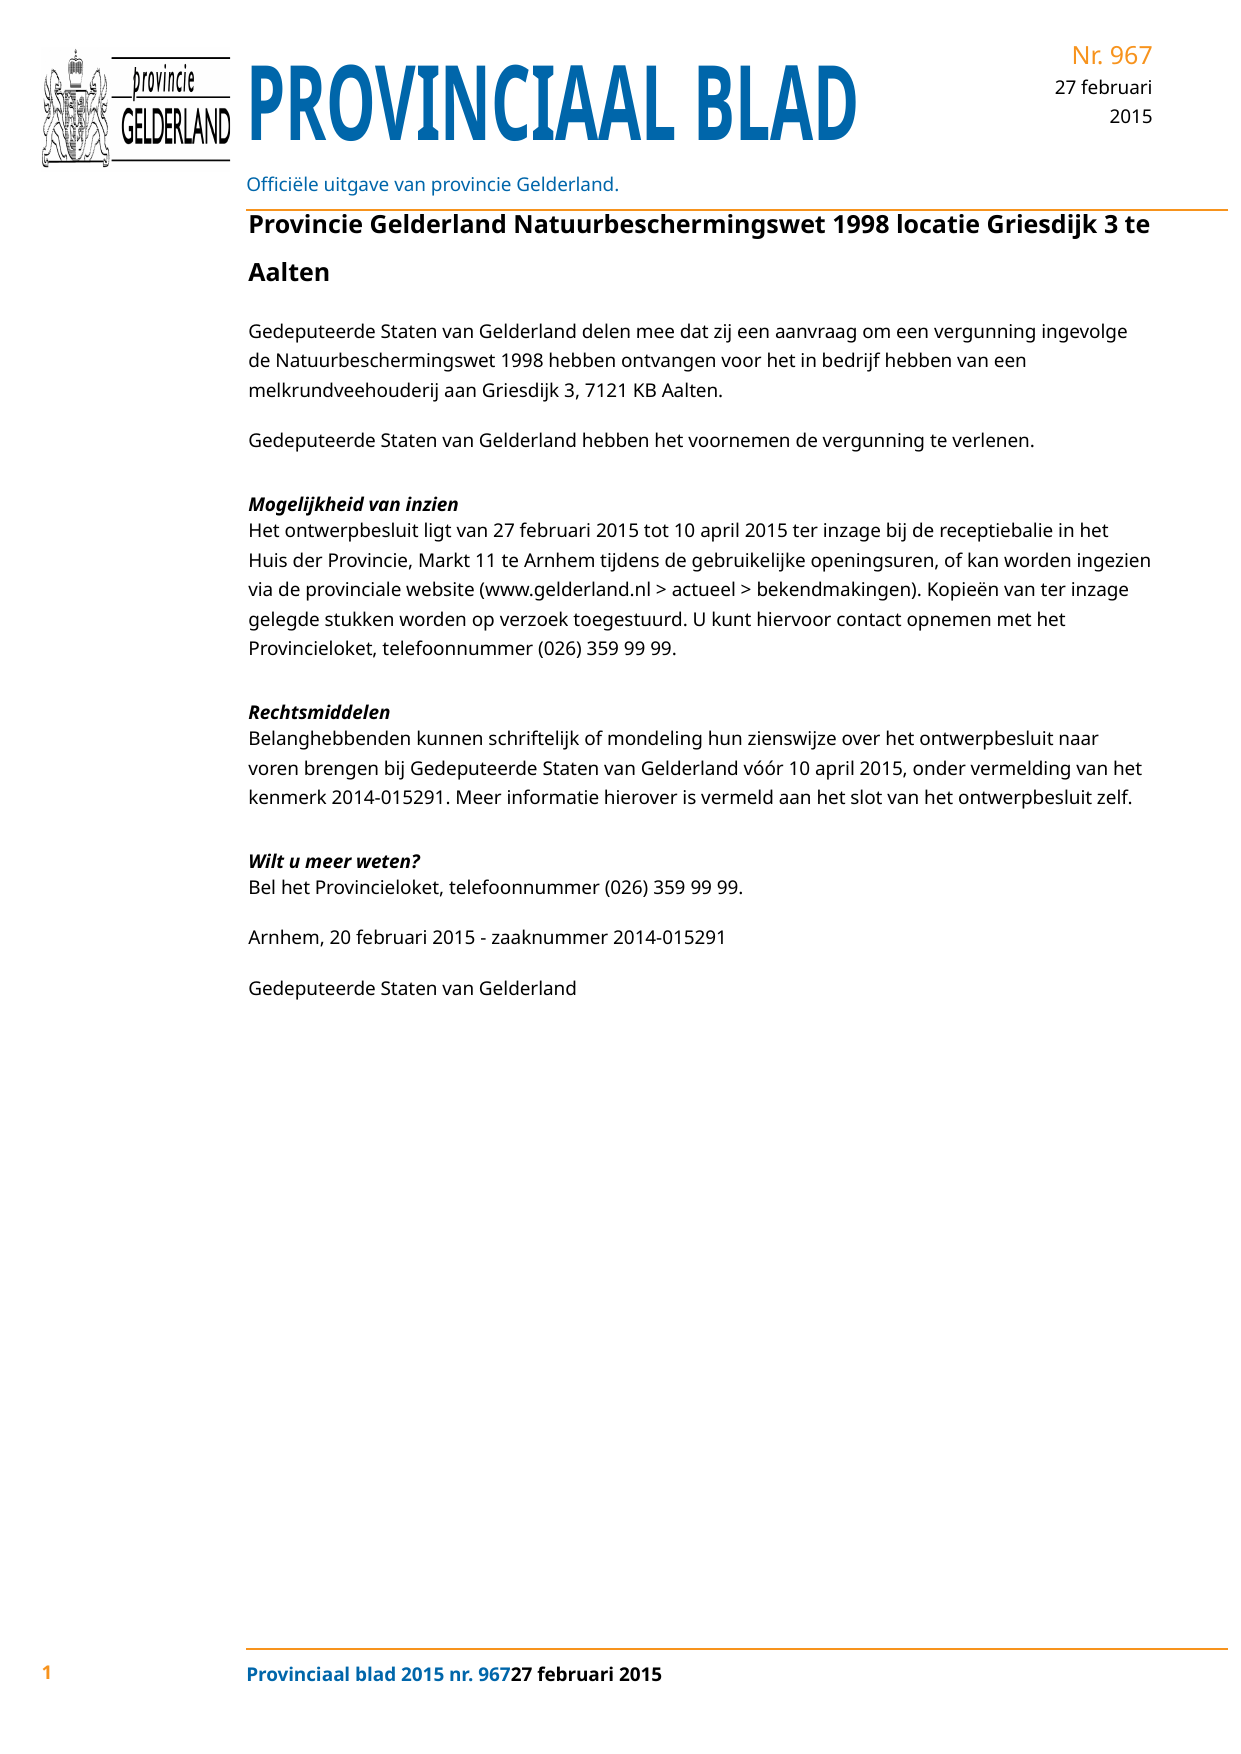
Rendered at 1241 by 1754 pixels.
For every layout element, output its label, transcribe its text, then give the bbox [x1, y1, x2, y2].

text Gedeputeerde Staten van Gelderland hebben het voornemen de vergunning te verlenen. [248, 427, 1152, 453]
text Gedeputeerde Staten van Gelderland [248, 975, 1152, 1001]
picture [41, 47, 231, 172]
text Provincie Gelderland Natuurbeschermingswet 1998 locatie Griesdijk 3 te Aalten [248, 211, 1152, 288]
text Arnhem, 20 februari 2015 - zaaknummer 2014-015291 [248, 924, 1152, 950]
text Het ontwerpbesluit ligt van 27 februari 2015 tot 10 april 2015 ter inzage bij de receptiebalie in het Huis der Provincie, Markt 11 te Arnhem tijdens de gebruikelijke openingsuren, of kan worden ingezien via de provinciale website (www.gelderland.nl > actueel > bekendmakingen). Kopieën van ter inzage gelegde stukken worden op verzoek toegestuurd. U kunt hiervoor contact opnemen met het Provincieloket, telefoonnummer (026) 359 99 99. [248, 517, 1152, 661]
text Rechtsmiddelen [248, 699, 1152, 725]
text Bel het Provincieloket, telefoonnummer (026) 359 99 99. [248, 874, 1152, 900]
text Belanghebbenden kunnen schriftelijk of mondeling hun zienswijze over het ontwerpbesluit naar voren brengen bij Gedeputeerde Staten van Gelderland vóór 10 april 2015, onder vermelding van het kenmerk 2014-015291. Meer informatie hierover is vermeld aan het slot van het ontwerpbesluit zelf. [248, 725, 1152, 810]
text Gedeputeerde Staten van Gelderland delen mee dat zij een aanvraag om een vergunning ingevolge de Natuurbeschermingswet 1998 hebben ontvangen voor het in bedrijf hebben van een melkrundveehouderij aan Griesdijk 3, 7121 KB Aalten. [248, 318, 1152, 403]
text Mogelijkheid van inzien [248, 491, 1152, 517]
text Wilt u meer weten? [248, 848, 1152, 874]
